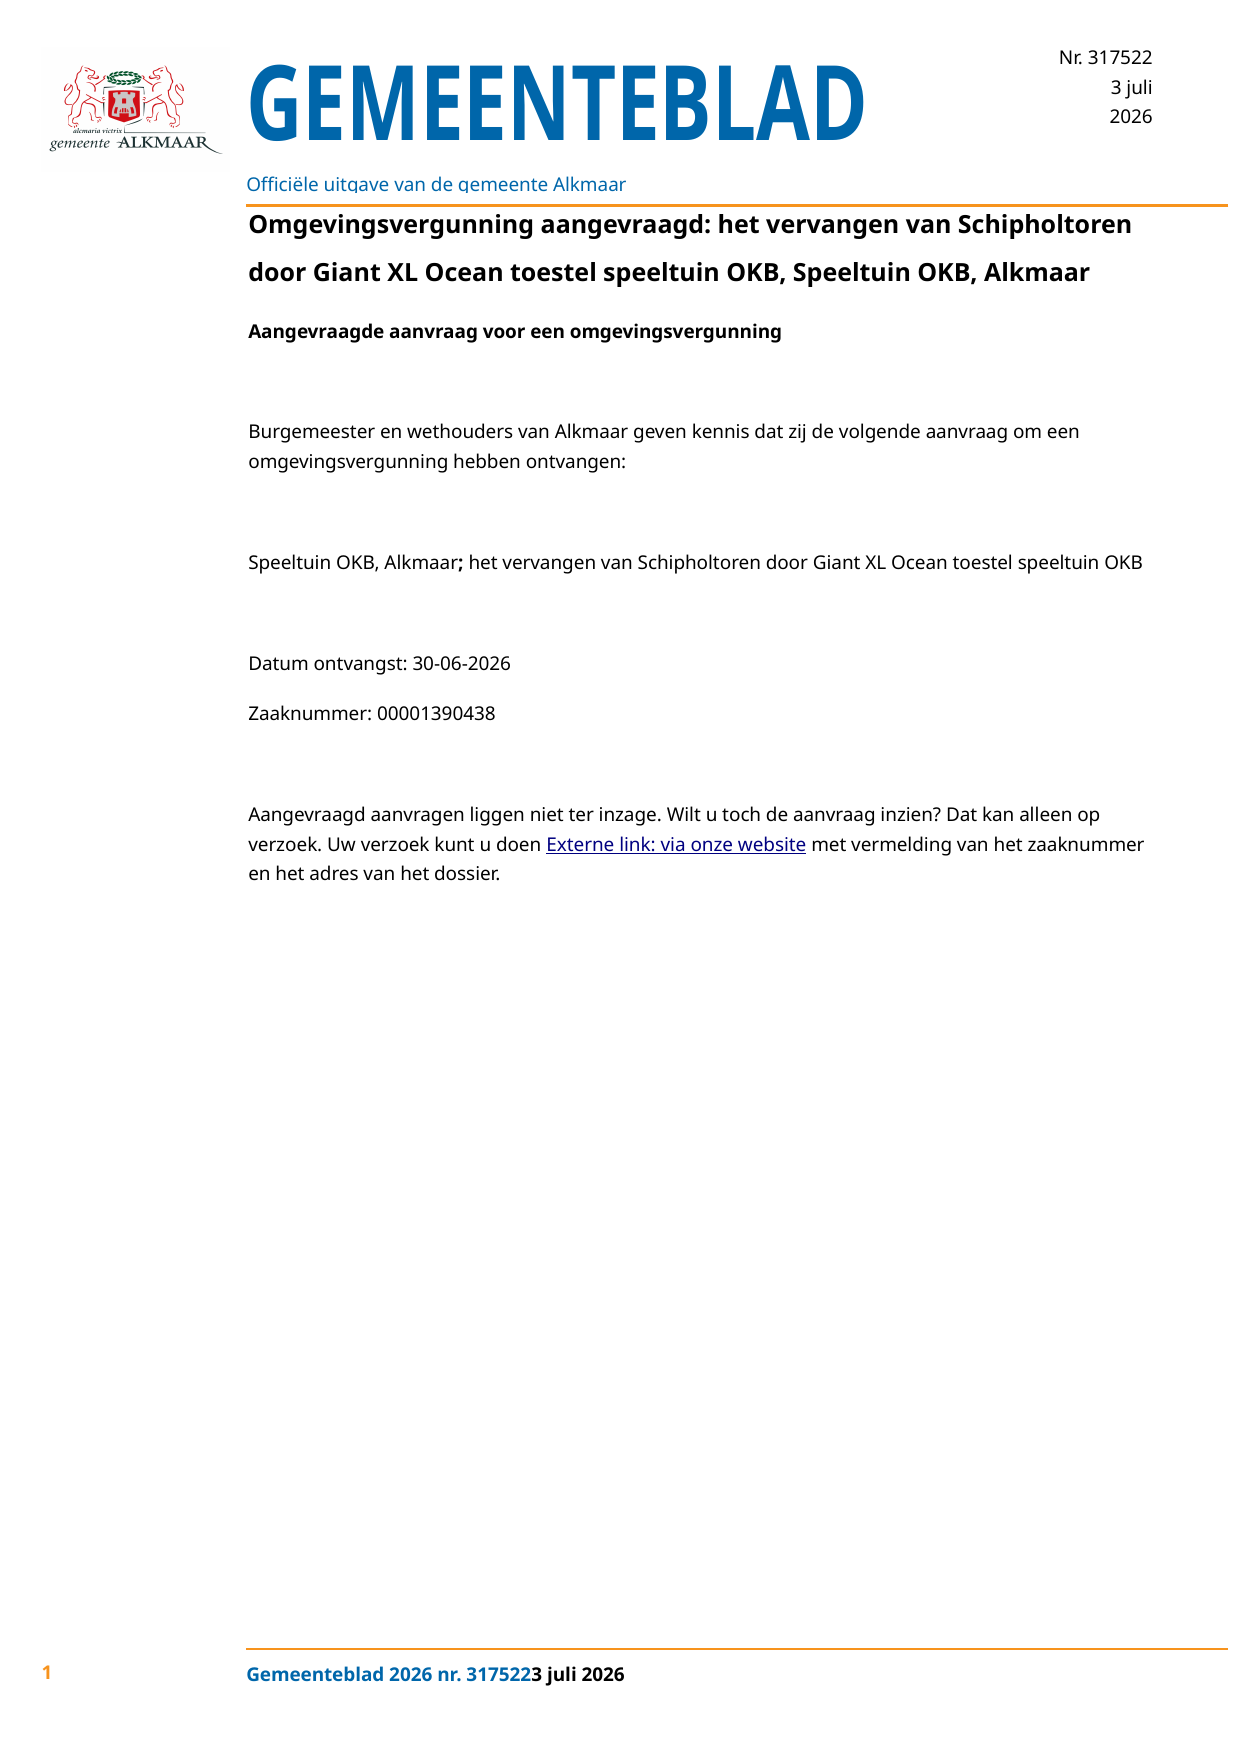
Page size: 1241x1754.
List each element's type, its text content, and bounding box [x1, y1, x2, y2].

text Zaaknummer: 00001390438 [248, 700, 1152, 726]
text Aangevraagde aanvraag voor een omgevingsvergunning [248, 318, 1152, 344]
text Speeltuin OKB, Alkmaar; het vervangen van Schipholtoren door Giant XL Ocean toestel speeltuin OKB [248, 549, 1152, 575]
text Burgemeester en wethouders van Alkmaar geven kennis dat zij de volgende aanvraag om een omgevingsvergunning hebben ontvangen: [248, 419, 1152, 474]
picture [41, 47, 231, 172]
text Datum ontvangst: 30-06-2026 [248, 650, 1152, 676]
text Omgevingsvergunning aangevraagd: het vervangen van Schipholtoren door Giant XL Ocean toestel speeltuin OKB, Speeltuin OKB, Alkmaar [248, 207, 1152, 288]
text Aangevraagd aanvragen liggen niet ter inzage. Wilt u toch de aanvraag inzien? Dat kan alleen op verzoek. Uw verzoek kunt u doen Externe link: via onze website met vermelding van het zaaknummer en het adres van het dossier. [248, 801, 1152, 886]
